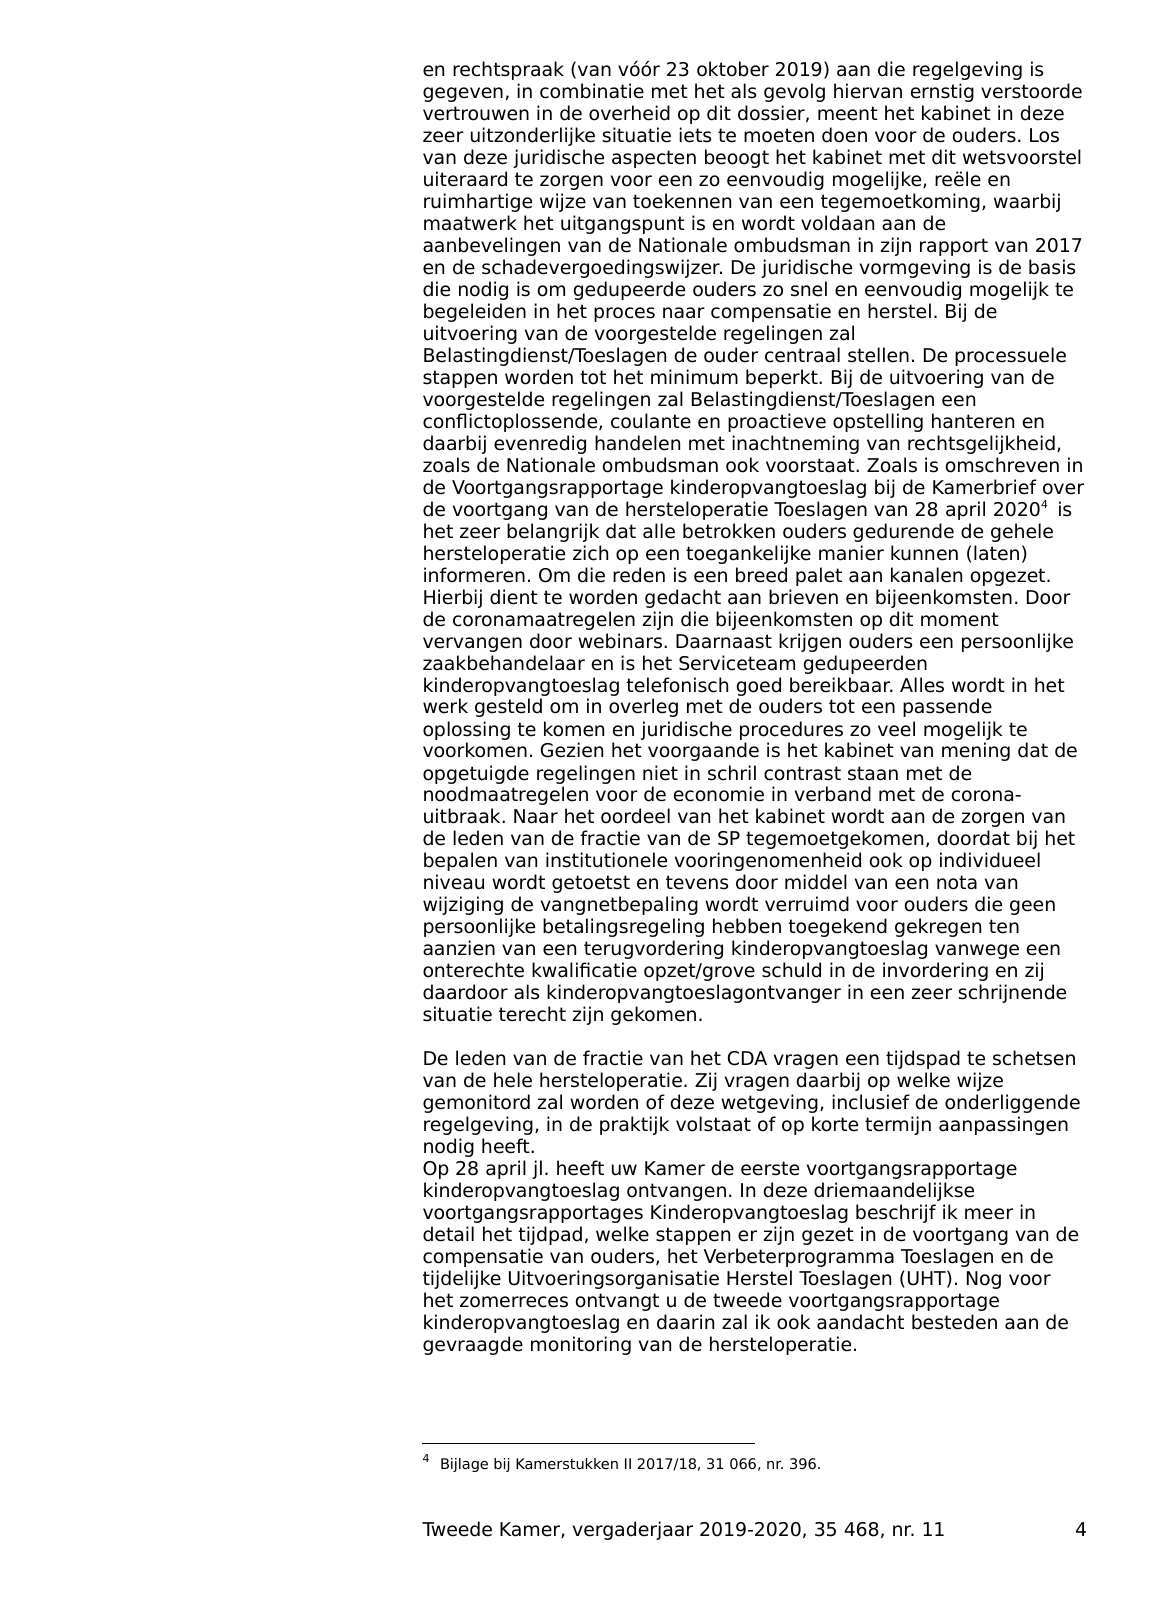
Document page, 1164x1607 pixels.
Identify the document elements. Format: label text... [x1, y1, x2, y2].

text De leden van de fractie van het CDA vragen een tijdspad te schetsen van de hele hersteloperatie. Zij vragen daarbij op welke wijze gemonitord zal worden of deze wetgeving, inclusief de onderliggende regelgeving, in de praktijk volstaat of op korte termijn aanpassingen nodig heeft. [422, 1048, 1087, 1158]
text Op 28 april jl. heeft uw Kamer de eerste voortgangsrapportage kinderopvangtoeslag ontvangen. In deze driemaandelijkse voortgangsrapportages Kinderopvangtoeslag beschrijf ik meer in detail het tijdpad, welke stappen er zijn gezet in de voortgang van de compensatie van ouders, het Verbeterprogramma Toeslagen en de tijdelijke Uitvoeringsorganisatie Herstel Toeslagen (UHT). Nog voor het zomerreces ontvangt u de tweede voortgangsrapportage kinderopvangtoeslag en daarin zal ik ook aandacht besteden aan de gevraagde monitoring van de hersteloperatie. [422, 1158, 1087, 1356]
text en rechtspraak (van vóór 23 oktober 2019) aan die regelgeving is gegeven, in combinatie met het als gevolg hiervan ernstig verstoorde vertrouwen in de overheid op dit dossier, meent het kabinet in deze zeer uitzonderlijke situatie iets te moeten doen voor de ouders. Los van deze juridische aspecten beoogt het kabinet met dit wetsvoorstel uiteraard te zorgen voor een zo eenvoudig mogelijke, reële en ruimhartige wijze van toekennen van een tegemoetkoming, waarbij maatwerk het uitgangspunt is en wordt voldaan aan de aanbevelingen van de Nationale ombudsman in zijn rapport van 2017 en de schadevergoedingswijzer. De juridische vormgeving is de basis die nodig is om gedupeerde ouders zo snel en eenvoudig mogelijk te begeleiden in het proces naar compensatie en herstel. Bij de uitvoering van de voorgestelde regelingen zal Belastingdienst/Toeslagen de ouder centraal stellen. De processuele stappen worden tot het minimum beperkt. Bij de uitvoering van de voorgestelde regelingen zal Belastingdienst/Toeslagen een conflictoplossende, coulante en proactieve opstelling hanteren en daarbij evenredig handelen met inachtneming van rechtsgelijkheid, zoals de Nationale ombudsman ook voorstaat. Zoals is omschreven in de Voortgangsrapportage kinderopvangtoeslag bij de Kamerbrief over de voortgang van de hersteloperatie Toeslagen van 28 april 2020 is het zeer belangrijk dat alle betrokken ouders gedurende de gehele hersteloperatie zich op een toegankelijke manier kunnen (laten) informeren. Om die reden is een breed palet aan kanalen opgezet. Hierbij dient te worden gedacht aan brieven en bijeenkomsten. Door de coronamaatregelen zijn die bijeenkomsten op dit moment vervangen door webinars. Daarnaast krijgen ouders een persoonlijke zaakbehandelaar en is het Serviceteam gedupeerden kinderopvangtoeslag telefonisch goed bereikbaar. Alles wordt in het werk gesteld om in overleg met de ouders tot een passende oplossing te komen en juridische procedures zo veel mogelijk te voorkomen. Gezien het voorgaande is het kabinet van mening dat de opgetuigde regelingen niet in schril contrast staan met de noodmaatregelen voor de economie in verband met de corona-uitbraak. Naar het oordeel van het kabinet wordt aan de zorgen van de leden van de fractie van de SP tegemoetgekomen, doordat bij het bepalen van institutionele vooringenomenheid ook op individueel niveau wordt getoetst en tevens door middel van een nota van wijziging de vangnetbepaling wordt verruimd voor ouders die geen persoonlijke betalingsregeling hebben toegekend gekregen ten aanzien van een terugvordering kinderopvangtoeslag vanwege een onterechte kwalificatie opzet/grove schuld in de invordering en zij daardoor als kinderopvangtoeslagontvanger in een zeer schrijnende situatie terecht zijn gekomen. [422, 59, 1087, 1026]
text Bijlage bij Kamerstukken II 2017/18, 31 066, nr. 396. [422, 1452, 1087, 1474]
